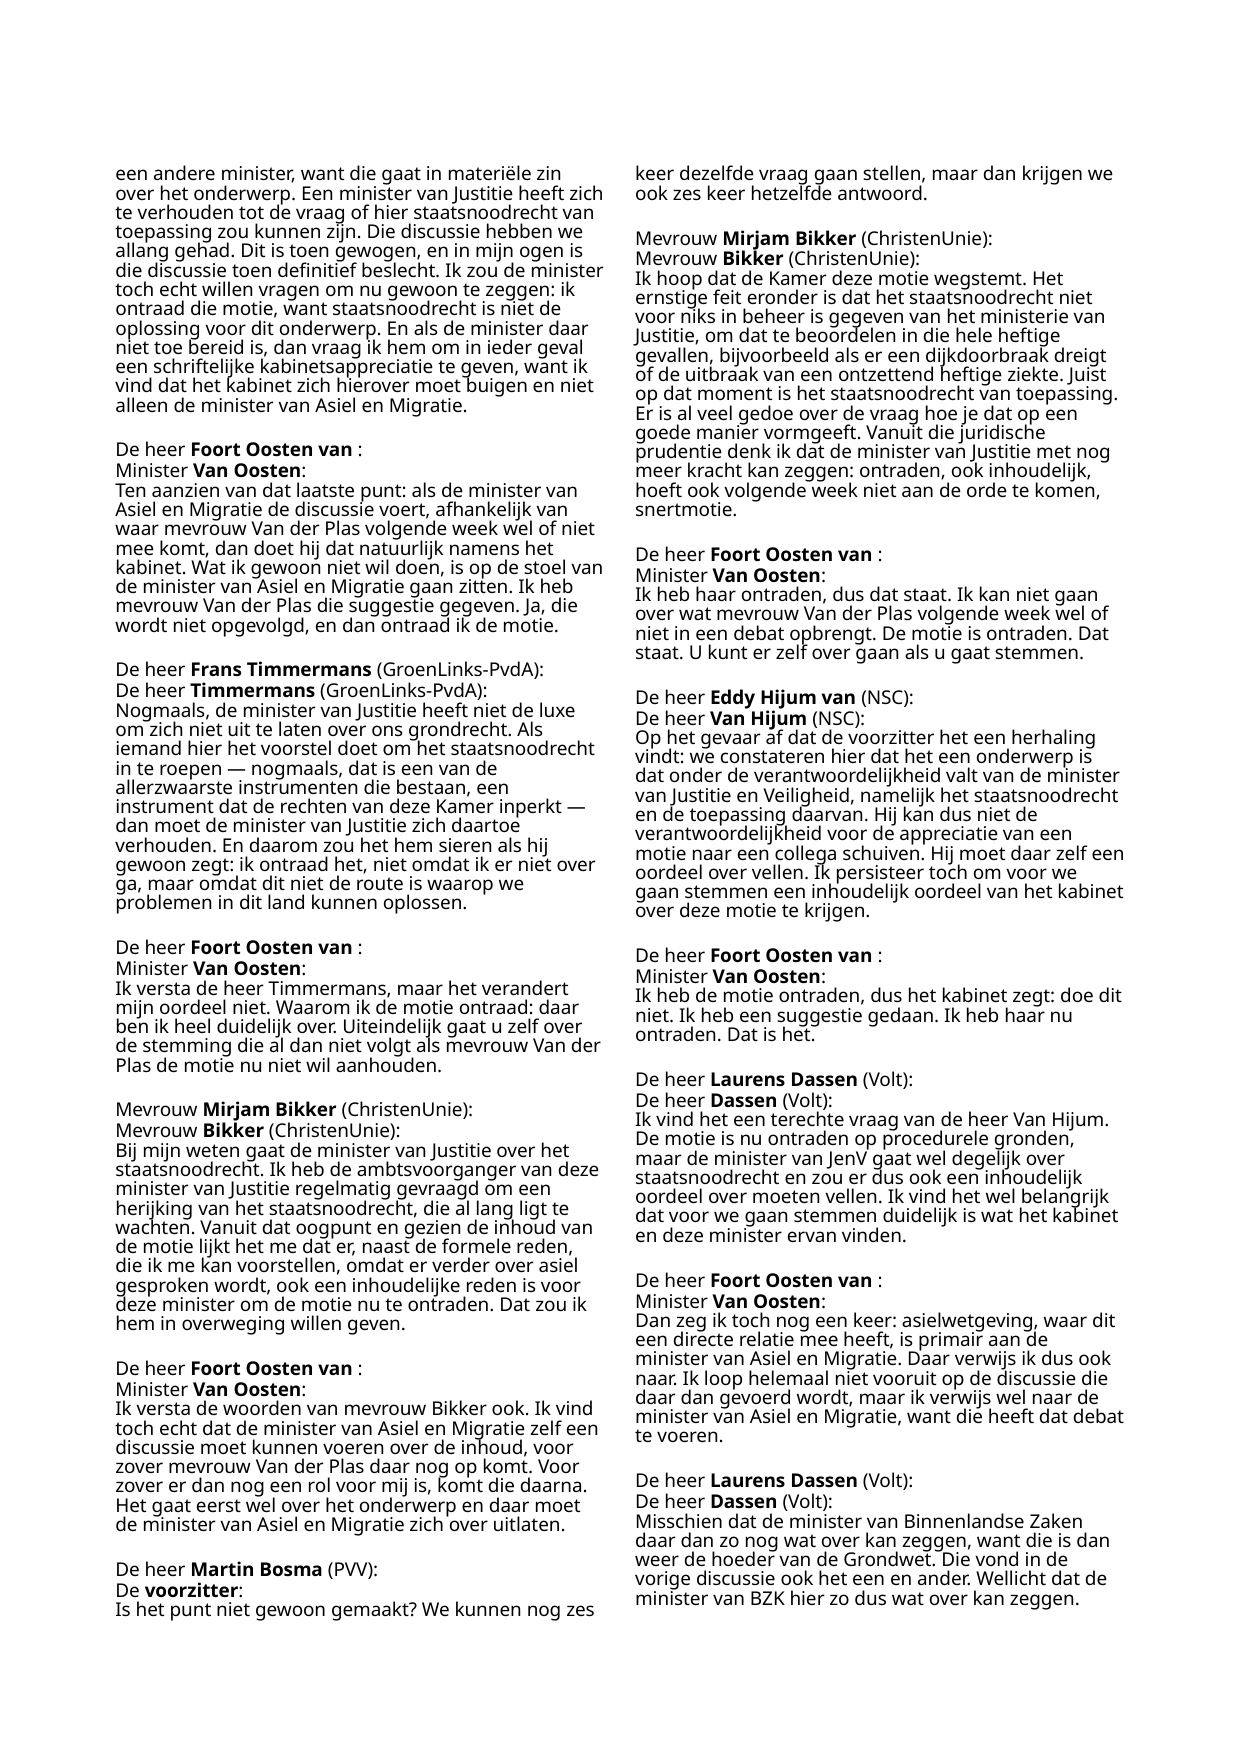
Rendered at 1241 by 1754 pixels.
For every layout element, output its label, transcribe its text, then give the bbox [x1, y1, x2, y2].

text Ik versta de heer Timmermans, maar het verandert mijn oordeel niet. Waarom ik de motie ontraad: daar ben ik heel duidelijk over. Uiteindelijk gaat u zelf over de stemming die al dan niet volgt als mevrouw Van der Plas de motie nu niet wil aanhouden. [115, 979, 605, 1076]
text De heer Frans Timmermans (GroenLinks-PvdA): [115, 657, 605, 682]
text Mevrouw Mirjam Bikker (ChristenUnie): [115, 1097, 605, 1122]
text Bij mijn weten gaat de minister van Justitie over het staatsnoodrecht. Ik heb de ambtsvoorganger van deze minister van Justitie regelmatig gevraagd om een herijking van het staatsnoodrecht, die al lang ligt te wachten. Vanuit dat oogpunt en gezien de inhoud van de motie lijkt het me dat er, naast de formele reden, die ik me kan voorstellen, omdat er verder over asiel gesproken wordt, ook een inhoudelijke reden is voor deze minister om de motie nu te ontraden. Dat zou ik hem in overweging willen geven. [115, 1142, 605, 1334]
text De heer Laurens Dassen (Volt): [635, 1066, 1125, 1092]
text keer dezelfde vraag gaan stellen, maar dan krijgen we ook zes keer hetzelfde antwoord. [635, 165, 1125, 204]
text Ik heb haar ontraden, dus dat staat. Ik kan niet gaan over wat mevrouw Van der Plas volgende week wel of niet in een debat opbrengt. De motie is ontraden. Dat staat. U kunt er zelf over gaan als u gaat stemmen. [635, 586, 1125, 663]
text De heer Timmermans (GroenLinks-PvdA): [115, 682, 605, 702]
text Mevrouw Bikker (ChristenUnie): [635, 250, 1125, 270]
text Minister Van Oosten: [635, 567, 1125, 586]
text De heer Dassen (Volt): [635, 1493, 1125, 1513]
text De heer Foort Oosten van : [635, 942, 1125, 968]
text Is het punt niet gewoon gemaakt? We kunnen nog zes [115, 1601, 605, 1620]
text De heer Laurens Dassen (Volt): [635, 1468, 1125, 1493]
text Ten aanzien van dat laatste punt: als de minister van Asiel en Migratie de discussie voert, afhankelijk van waar mevrouw Van der Plas volgende week wel of niet mee komt, dan doet hij dat natuurlijk namens het kabinet. Wat ik gewoon niet wil doen, is op de stoel van de minister van Asiel en Migratie gaan zitten. Ik heb mevrouw Van der Plas die suggestie gegeven. Ja, die wordt niet opgevolgd, en dan ontraad ik de motie. [115, 482, 605, 636]
text Misschien dat de minister van Binnenlandse Zaken daar dan zo nog wat over kan zeggen, want die is dan weer de hoeder van de Grondwet. Die vond in de vorige discussie ook het een en ander. Wellicht dat de minister van BZK hier zo dus wat over kan zeggen. [635, 1513, 1125, 1609]
text Ik hoop dat de Kamer deze motie wegstemt. Het ernstige feit eronder is dat het staatsnoodrecht niet voor niks in beheer is gegeven van het ministerie van Justitie, om dat te beoordelen in die hele heftige gevallen, bijvoorbeeld als er een dijkdoorbraak dreigt of de uitbraak van een ontzettend heftige ziekte. Juist op dat moment is het staatsnoodrecht van toepassing. Er is al veel gedoe over de vraag hoe je dat op een goede manier vormgeeft. Vanuit die juridische prudentie denk ik dat de minister van Justitie met nog meer kracht kan zeggen: ontraden, ook inhoudelijk, hoeft ook volgende week niet aan de orde te komen, snertmotie. [635, 270, 1125, 520]
text Nogmaals, de minister van Justitie heeft niet de luxe om zich niet uit te laten over ons grondrecht. Als iemand hier het voorstel doet om het staatsnoodrecht in te roepen — nogmaals, dat is een van de allerzwaarste instrumenten die bestaan, een instrument dat de rechten van deze Kamer inperkt — dan moet de minister van Justitie zich daartoe verhouden. En daarom zou het hem sieren als hij gewoon zegt: ik ontraad het, niet omdat ik er niet over ga, maar omdat dit niet de route is waarop we problemen in dit land kunnen oplossen. [115, 702, 605, 914]
text De heer Foort Oosten van : [115, 1355, 605, 1381]
text De heer Foort Oosten van : [635, 1267, 1125, 1293]
text Minister Van Oosten: [635, 1293, 1125, 1312]
text Op het gevaar af dat de voorzitter het een herhaling vindt: we constateren hier dat het een onderwerp is dat onder de verantwoordelijkheid valt van de minister van Justitie en Veiligheid, namelijk het staatsnoodrecht en de toepassing daarvan. Hij kan dus niet de verantwoordelijkheid voor de appreciatie van een motie naar een collega schuiven. Hij moet daar zelf een oordeel over vellen. Ik persisteer toch om voor we gaan stemmen een inhoudelijk oordeel van het kabinet over deze motie te krijgen. [635, 729, 1125, 922]
text Minister Van Oosten: [115, 960, 605, 979]
text De heer Eddy Hijum van (NSC): [635, 684, 1125, 710]
text De heer Foort Oosten van : [635, 541, 1125, 567]
text De heer Van Hijum (NSC): [635, 710, 1125, 729]
text De heer Martin Bosma (PVV): [115, 1556, 605, 1582]
text een andere minister, want die gaat in materiële zin over het onderwerp. Een minister van Justitie heeft zich te verhouden tot de vraag of hier staatsnoodrecht van toepassing zou kunnen zijn. Die discussie hebben we allang gehad. Dit is toen gewogen, en in mijn ogen is die discussie toen definitief beslecht. Ik zou de minister toch echt willen vragen om nu gewoon te zeggen: ik ontraad die motie, want staatsnoodrecht is niet de oplossing voor dit onderwerp. En als de minister daar niet toe bereid is, dan vraag ik hem om in ieder geval een schriftelijke kabinetsappreciatie te geven, want ik vind dat het kabinet zich hierover moet buigen en niet alleen de minister van Asiel en Migratie. [115, 165, 605, 416]
text Dan zeg ik toch nog een keer: asielwetgeving, waar dit een directe relatie mee heeft, is primair aan de minister van Asiel en Migratie. Daar verwijs ik dus ook naar. Ik loop helemaal niet vooruit op de discussie die daar dan gevoerd wordt, maar ik verwijs wel naar de minister van Asiel en Migratie, want die heeft dat debat te voeren. [635, 1312, 1125, 1447]
text De heer Foort Oosten van : [115, 437, 605, 462]
text Minister Van Oosten: [115, 462, 605, 482]
text Mevrouw Mirjam Bikker (ChristenUnie): [635, 225, 1125, 250]
text De heer Foort Oosten van : [115, 934, 605, 960]
text Ik heb de motie ontraden, dus het kabinet zegt: doe dit niet. Ik heb een suggestie gedaan. Ik heb haar nu ontraden. Dat is het. [635, 987, 1125, 1045]
text Minister Van Oosten: [635, 968, 1125, 987]
text De heer Dassen (Volt): [635, 1092, 1125, 1111]
text Ik versta de woorden van mevrouw Bikker ook. Ik vind toch echt dat de minister van Asiel en Migratie zelf een discussie moet kunnen voeren over de inhoud, voor zover mevrouw Van der Plas daar nog op komt. Voor zover er dan nog een rol voor mij is, komt die daarna. Het gaat eerst wel over het onderwerp en daar moet de minister van Asiel en Migratie zich over uitlaten. [115, 1400, 605, 1535]
text Minister Van Oosten: [115, 1381, 605, 1400]
text De voorzitter: [115, 1582, 605, 1601]
text Ik vind het een terechte vraag van de heer Van Hijum. De motie is nu ontraden op procedurele gronden, maar de minister van JenV gaat wel degelijk over staatsnoodrecht en zou er dus ook een inhoudelijk oordeel over moeten vellen. Ik vind het wel belangrijk dat voor we gaan stemmen duidelijk is wat het kabinet en deze minister ervan vinden. [635, 1111, 1125, 1246]
text Mevrouw Bikker (ChristenUnie): [115, 1122, 605, 1142]
